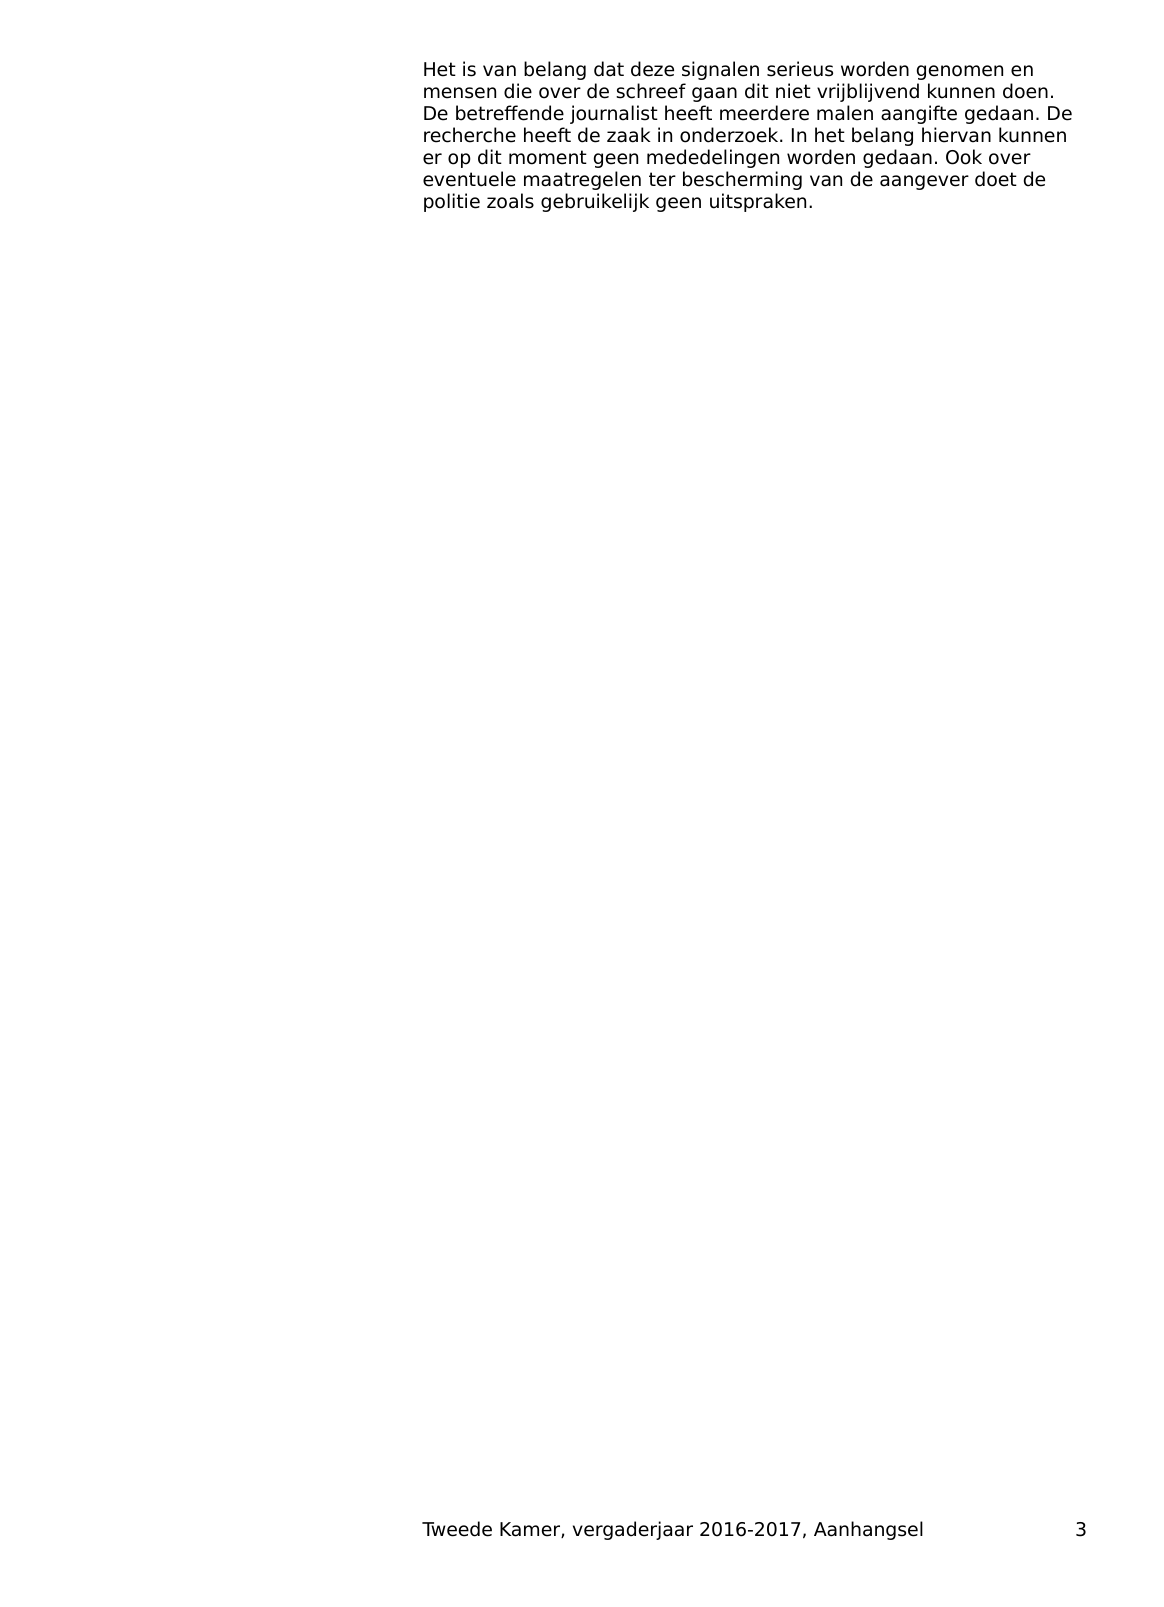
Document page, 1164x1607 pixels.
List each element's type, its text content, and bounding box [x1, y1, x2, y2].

text Het is van belang dat deze signalen serieus worden genomen en mensen die over de schreef gaan dit niet vrijblijvend kunnen doen. [422, 59, 1087, 103]
text De betreffende journalist heeft meerdere malen aangifte gedaan. De recherche heeft de zaak in onderzoek. In het belang hiervan kunnen er op dit moment geen mededelingen worden gedaan. Ook over eventuele maatregelen ter bescherming van de aangever doet de politie zoals gebruikelijk geen uitspraken. [422, 103, 1087, 213]
